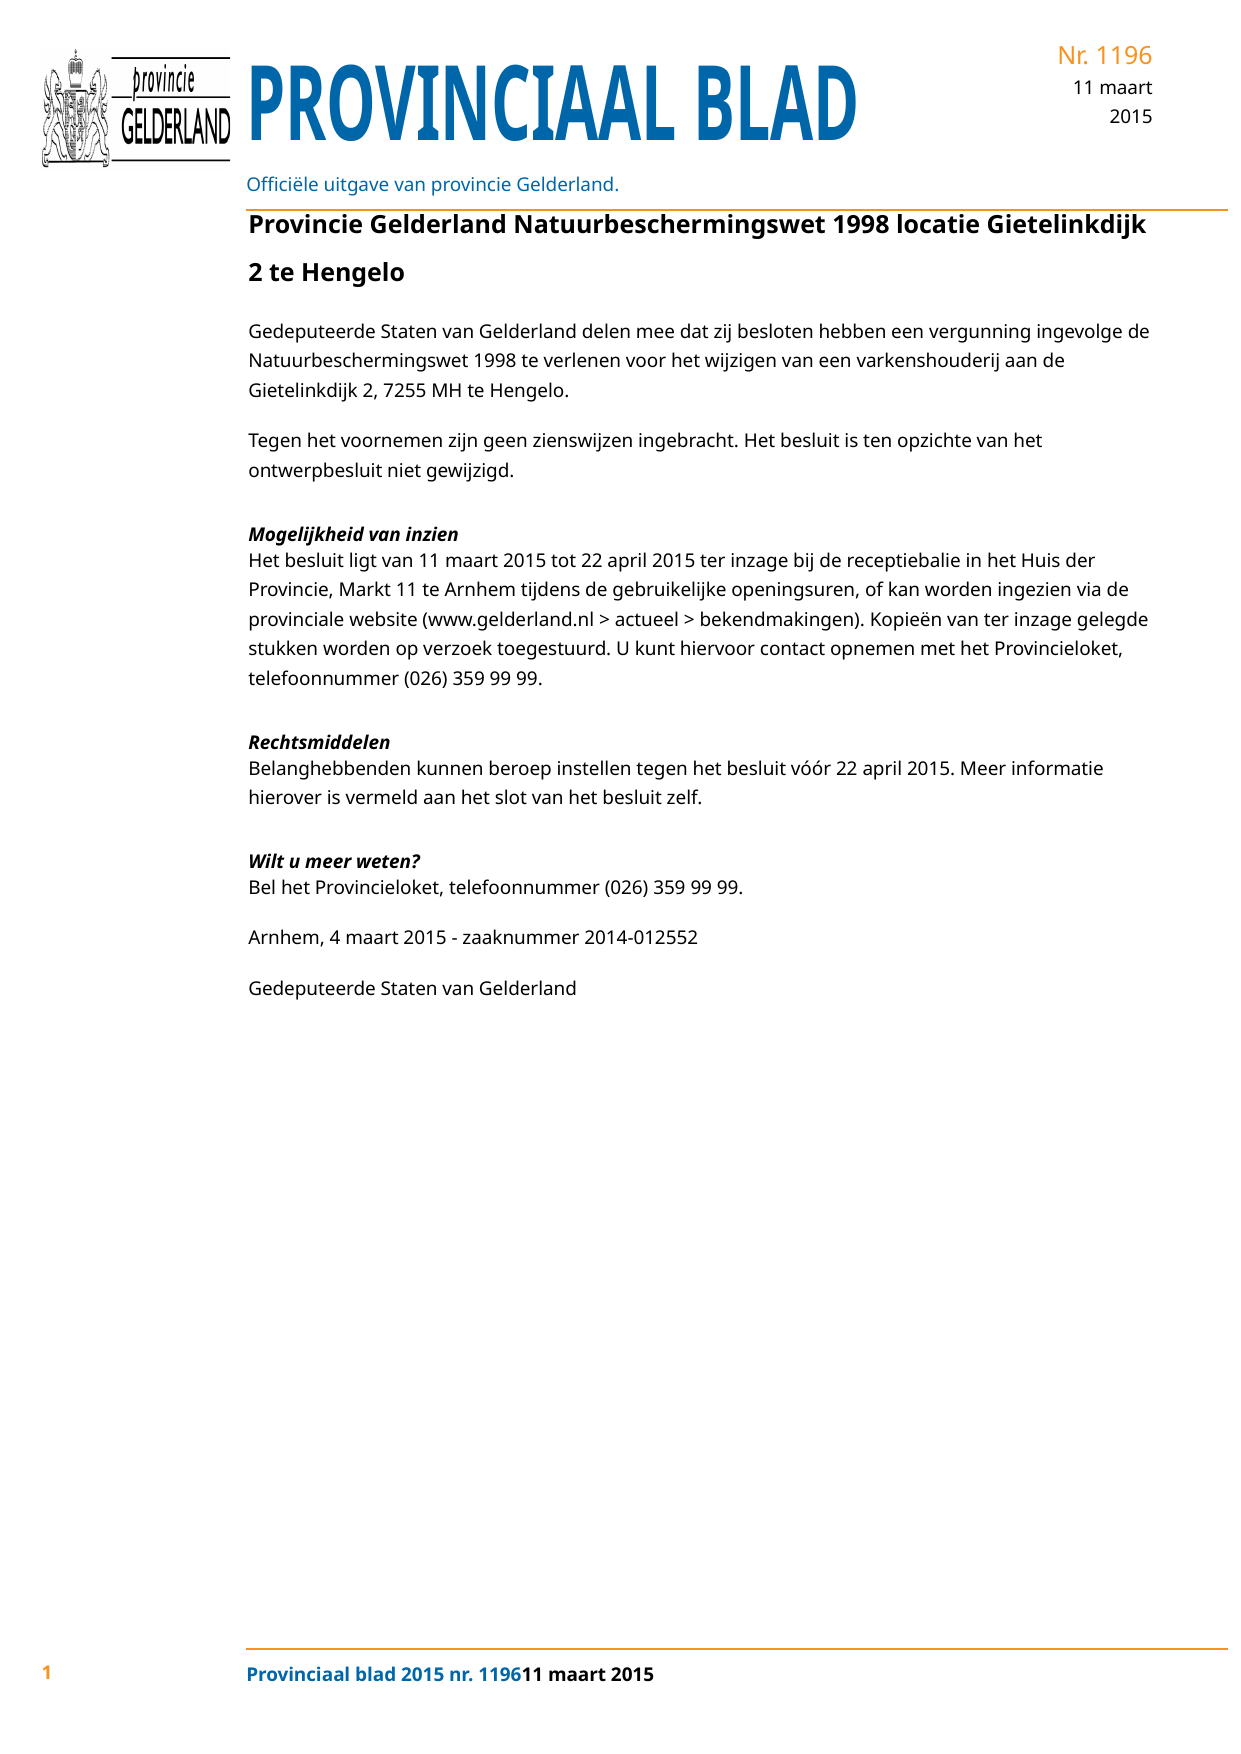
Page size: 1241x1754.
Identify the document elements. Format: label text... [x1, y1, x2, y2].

text Belanghebbenden kunnen beroep instellen tegen het besluit vóór 22 april 2015. Meer informatie hierover is vermeld aan het slot van het besluit zelf. [248, 755, 1152, 810]
text Mogelijkheid van inzien [248, 521, 1152, 547]
text Het besluit ligt van 11 maart 2015 tot 22 april 2015 ter inzage bij de receptiebalie in het Huis der Provincie, Markt 11 te Arnhem tijdens de gebruikelijke openingsuren, of kan worden ingezien via de provinciale website (www.gelderland.nl > actueel > bekendmakingen). Kopieën van ter inzage gelegde stukken worden op verzoek toegestuurd. U kunt hiervoor contact opnemen met het Provincieloket, telefoonnummer (026) 359 99 99. [248, 547, 1152, 691]
text Tegen het voornemen zijn geen zienswijzen ingebracht. Het besluit is ten opzichte van het ontwerpbesluit niet gewijzigd. [248, 427, 1152, 483]
text Gedeputeerde Staten van Gelderland delen mee dat zij besloten hebben een vergunning ingevolge de Natuurbeschermingswet 1998 te verlenen voor het wijzigen van een varkenshouderij aan de Gietelinkdijk 2, 7255 MH te Hengelo. [248, 318, 1152, 403]
text Arnhem, 4 maart 2015 - zaaknummer 2014-012552 [248, 924, 1152, 950]
text Rechtsmiddelen [248, 729, 1152, 755]
text Gedeputeerde Staten van Gelderland [248, 975, 1152, 1001]
picture [41, 47, 231, 172]
text Bel het Provincieloket, telefoonnummer (026) 359 99 99. [248, 874, 1152, 900]
text Provincie Gelderland Natuurbeschermingswet 1998 locatie Gietelinkdijk 2 te Hengelo [248, 211, 1152, 288]
text Wilt u meer weten? [248, 848, 1152, 874]
